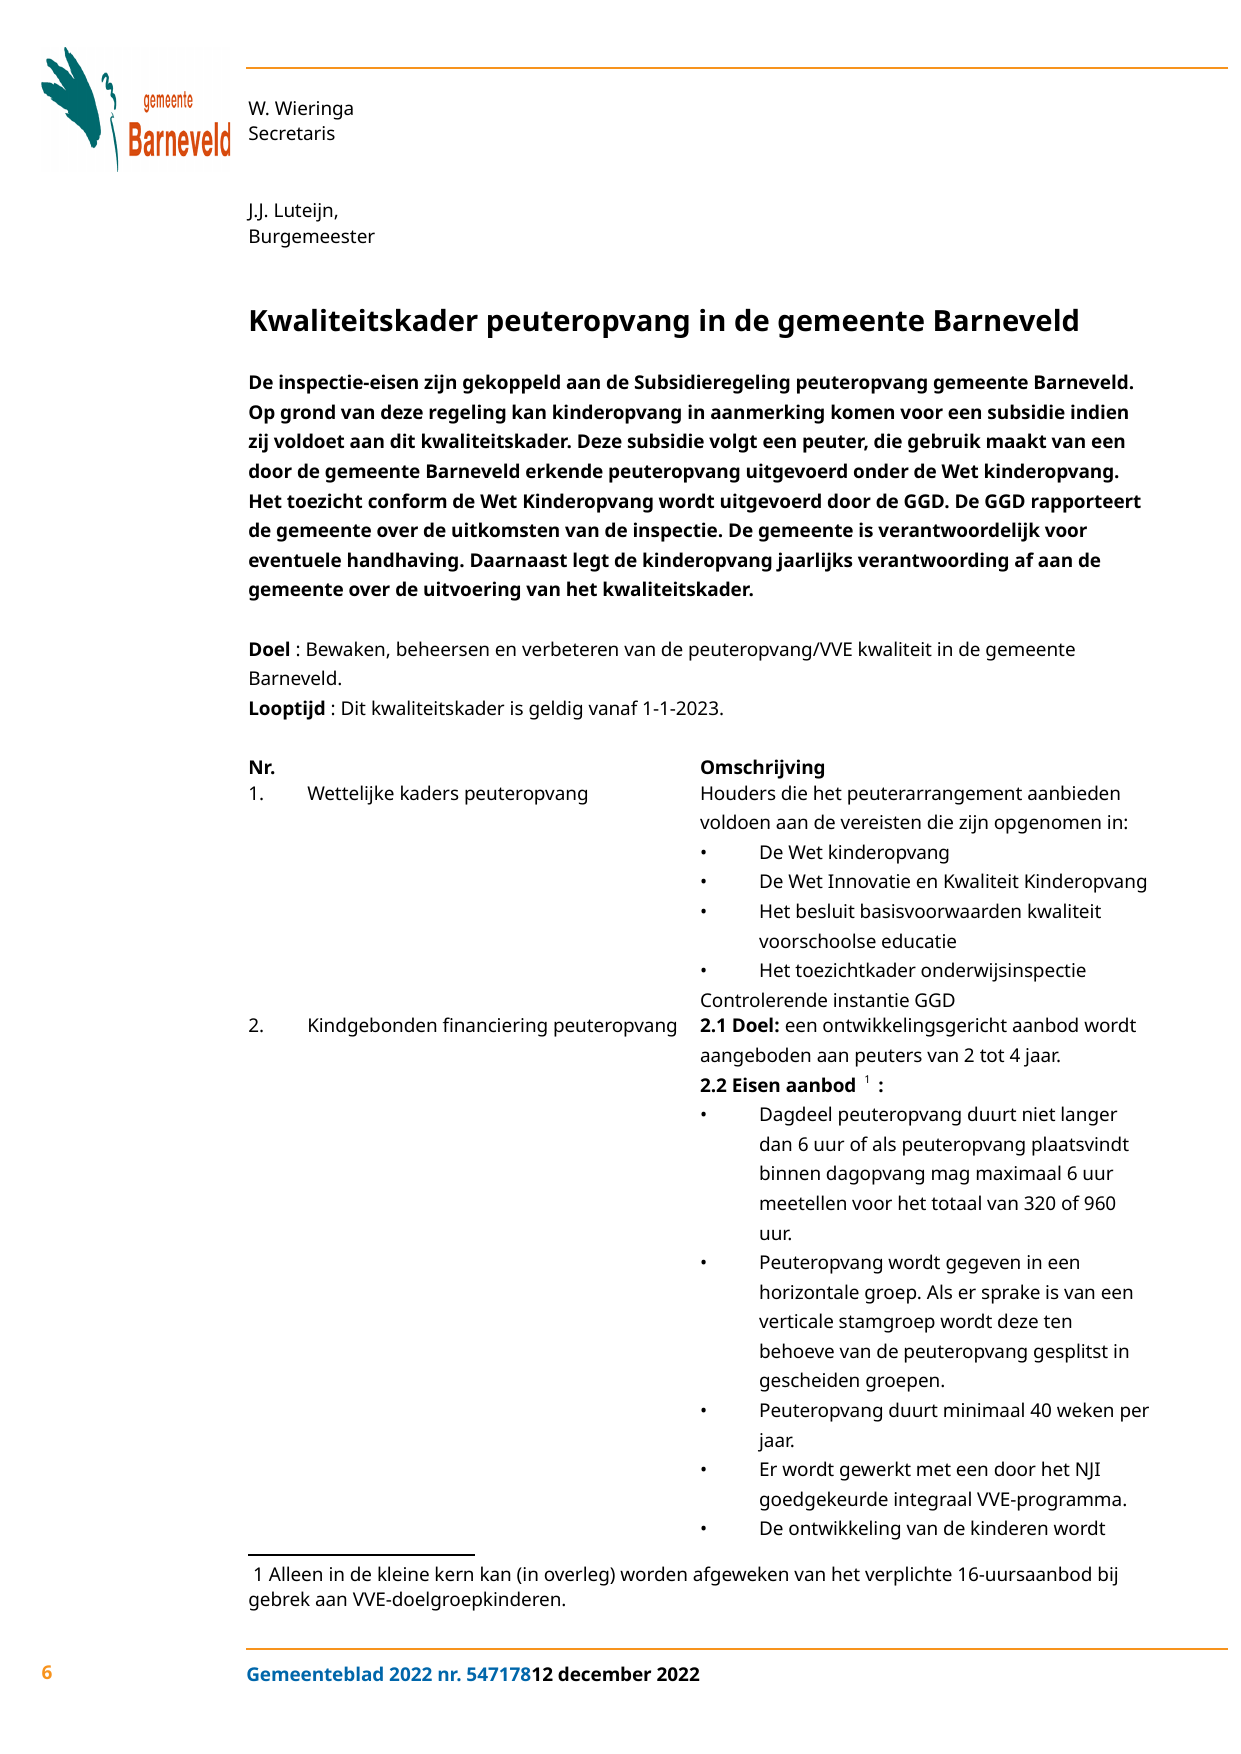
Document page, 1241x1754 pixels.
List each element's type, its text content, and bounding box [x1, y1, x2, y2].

text Looptijd : Dit kwaliteitskader is geldig vanaf 1-1-2023. [248, 695, 1152, 721]
table_cell Houders die het peuterarrangement aanbieden voldoen aan de vereisten die zijn opgenomen in: De Wet kinderopvang De Wet Innovatie en Kwaliteit Kinderopvang Het besluit basisvoorwaarden kwaliteit voorschoolse educatie Het toezichtkader onderwijsinspectie Controlerende instantie GGD [700, 780, 1152, 1013]
table_cell Wettelijke kaders peuteropvang [248, 780, 700, 1013]
text W. Wieringa [248, 95, 1152, 121]
table_header Omschrijving [700, 754, 1152, 780]
table_cell 2.1 Doel: een ontwikkelingsgericht aanbod wordt aangeboden aan peuters van 2 tot 4 jaar. 2.2 Eisen aanbod : Dagdeel peuteropvang duurt niet langer dan 6 uur of als peuteropvang plaatsvindt binnen dagopvang mag maximaal 6 uur meetellen voor het totaal van 320 of 960 uur. Peuteropvang wordt gegeven in een horizontale groep. Als er sprake is van een verticale stamgroep wordt deze ten behoeve van de peuteropvang gesplitst in gescheiden groepen. Peuteropvang duurt minimaal 40 weken per jaar. Er wordt gewerkt met een door het NJI goedgekeurde integraal VVE-programma. De ontwikkeling van de kinderen wordt [700, 1013, 1152, 1541]
picture [41, 47, 231, 172]
text Doel : Bewaken, beheersen en verbeteren van de peuteropvang/VVE kwaliteit in de gemeente Barneveld. [248, 636, 1152, 691]
text Secretaris [248, 121, 1152, 146]
table_cell Kindgebonden financiering peuteropvang [248, 1013, 700, 1541]
text Kwaliteitskader peuteropvang in de gemeente Barneveld [248, 301, 1152, 340]
text De inspectie-eisen zijn gekoppeld aan de Subsidieregeling peuteropvang gemeente Barneveld. Op grond van deze regeling kan kinderopvang in aanmerking komen voor een subsidie indien zij voldoet aan dit kwaliteitskader. Deze subsidie volgt een peuter, die gebruik maakt van een door de gemeente Barneveld erkende peuteropvang uitgevoerd onder de Wet kinderopvang. [248, 369, 1152, 484]
text Het toezicht conform de Wet Kinderopvang wordt uitgevoerd door de GGD. De GGD rapporteert de gemeente over de uitkomsten van de inspectie. De gemeente is verantwoordelijk voor eventuele handhaving. Daarnaast legt de kinderopvang jaarlijks verantwoording af aan de gemeente over de uitvoering van het kwaliteitskader. [248, 488, 1152, 602]
text J.J. Luteijn, [248, 198, 1152, 223]
table_header Nr. [248, 754, 700, 780]
text Burgemeester [248, 223, 1152, 249]
